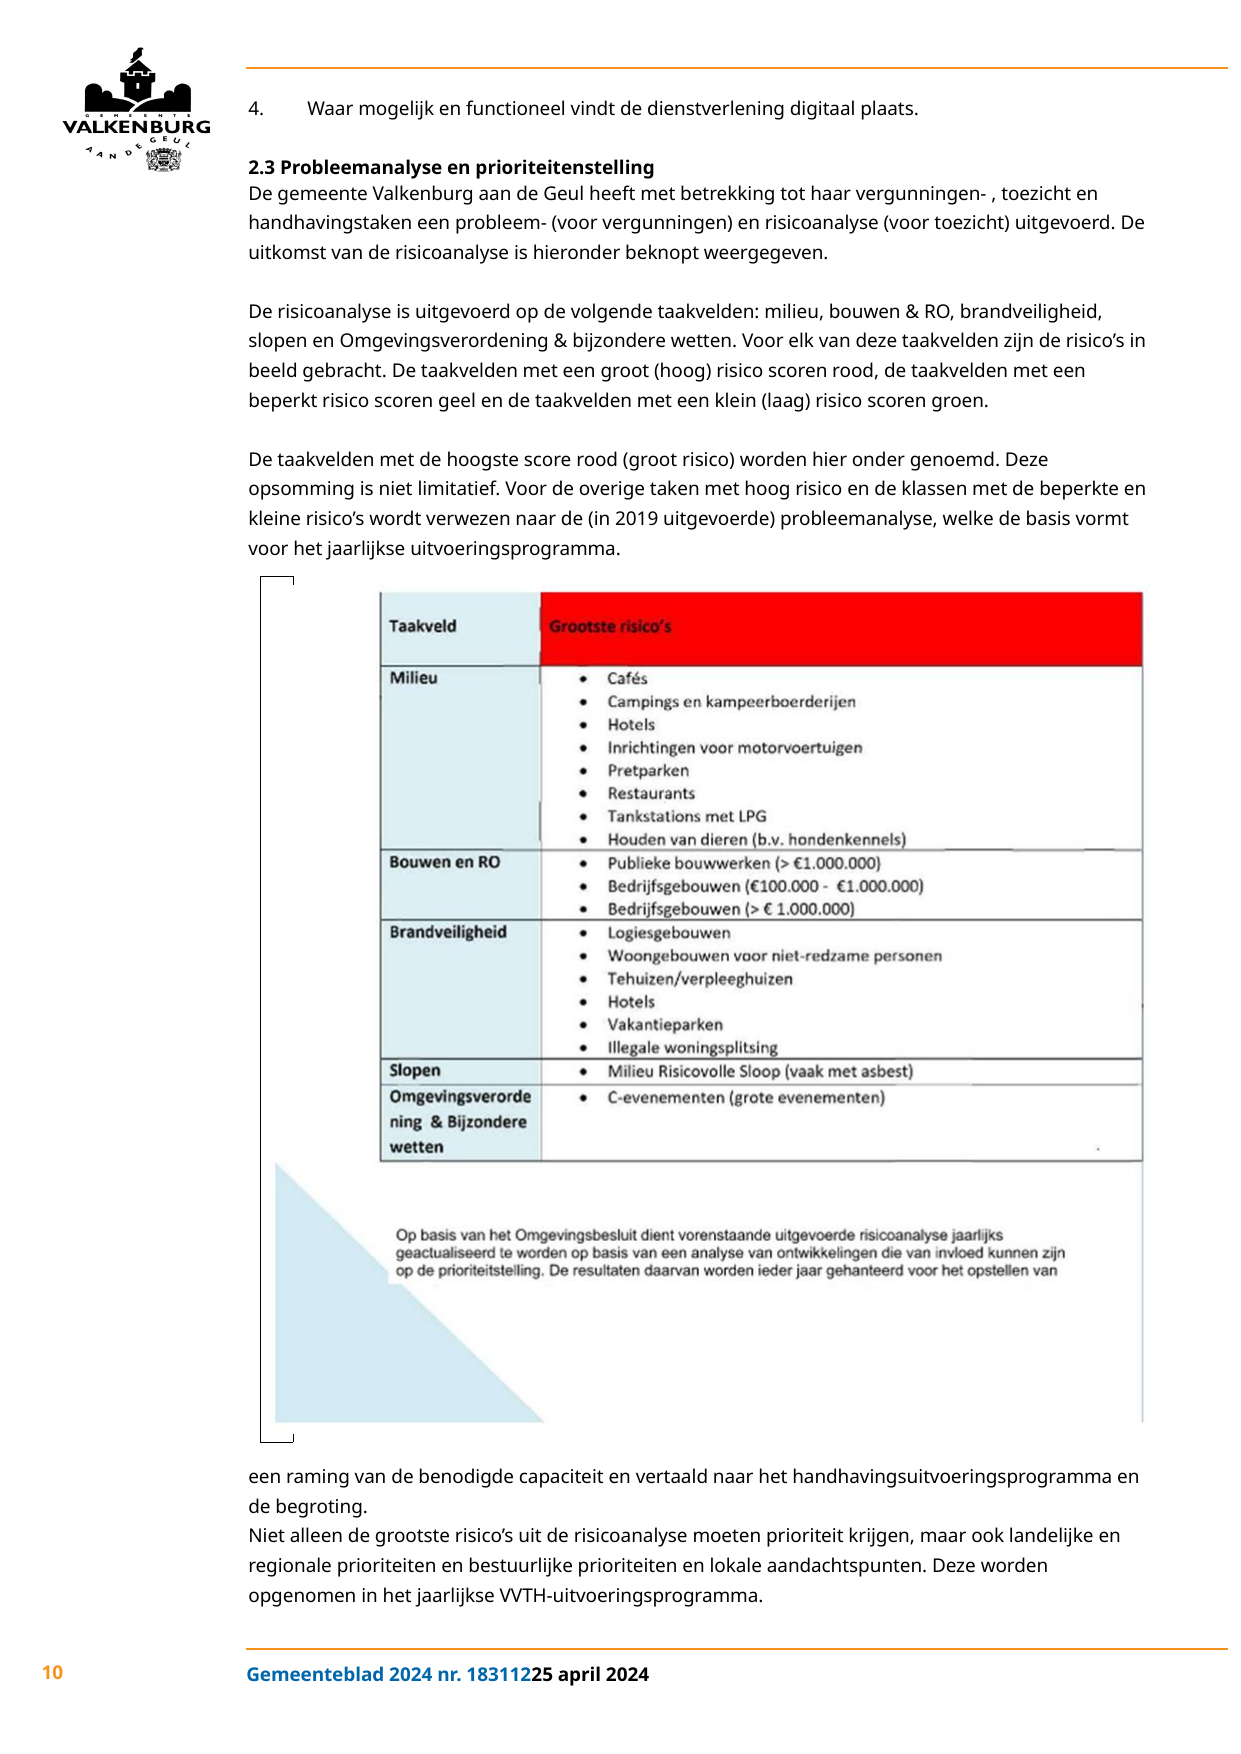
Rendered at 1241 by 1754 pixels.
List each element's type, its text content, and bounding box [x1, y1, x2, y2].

picture [41, 47, 231, 172]
text 2.3 Probleemanalyse en prioriteitenstelling [248, 154, 1152, 180]
text een raming van de benodigde capaciteit en vertaald naar het handhavingsuitvoeringsprogramma en de begroting. [248, 1463, 1152, 1519]
text Niet alleen de grootste risico’s uit de risicoanalyse moeten prioriteit krijgen, maar ook landelijke en regionale prioriteiten en bestuurlijke prioriteiten en lokale aandachtspunten. Deze worden opgenomen in het jaarlijkse VVTH-uitvoeringsprogramma. [248, 1523, 1152, 1607]
picture [268, 585, 1162, 1434]
list Waar mogelijk en functioneel vindt de dienstverlening digitaal plaats. [248, 95, 1152, 121]
text De taakvelden met de hoogste score rood (groot risico) worden hier onder genoemd. Deze opsomming is niet limitatief. Voor de overige taken met hoog risico en de klassen met de beperkte en kleine risico’s wordt verwezen naar de (in 2019 uitgevoerde) probleemanalyse, welke de basis vormt voor het jaarlijkse uitvoeringsprogramma. [248, 446, 1152, 560]
text De risicoanalyse is uitgevoerd op de volgende taakvelden: milieu, bouwen & RO, brandveiligheid, slopen en Omgevingsverordening & bijzondere wetten. Voor elk van deze taakvelden zijn de risico’s in beeld gebracht. De taakvelden met een groot (hoog) risico scoren rood, de taakvelden met een beperkt risico scoren geel en de taakvelden met een klein (laag) risico scoren groen. [248, 298, 1152, 412]
text De gemeente Valkenburg aan de Geul heeft met betrekking tot haar vergunningen- , toezicht en handhavingstaken een probleem- (voor vergunningen) en risicoanalyse (voor toezicht) uitgevoerd. De uitkomst van de risicoanalyse is hieronder beknopt weergegeven. [248, 180, 1152, 264]
